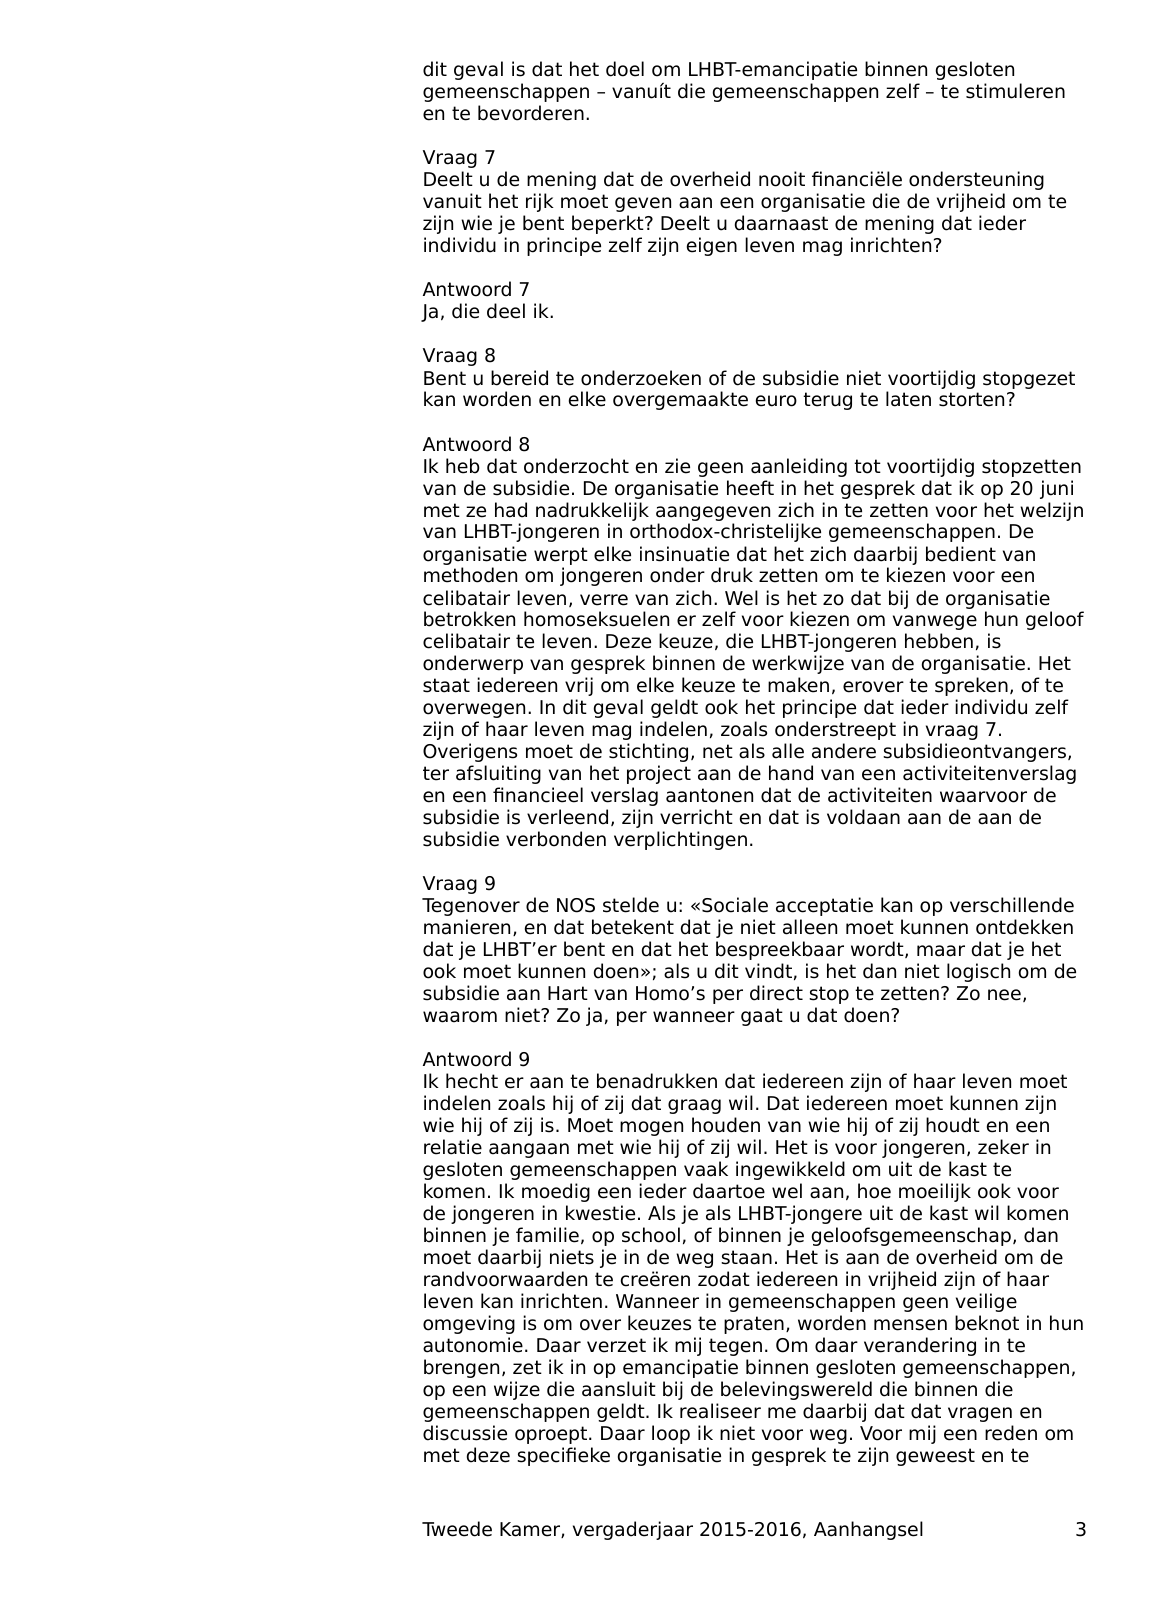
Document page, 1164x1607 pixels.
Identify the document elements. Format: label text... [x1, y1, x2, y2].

text Antwoord 8 [422, 433, 1087, 456]
text Antwoord 7 [422, 279, 1087, 301]
text Antwoord 9 [422, 1049, 1087, 1071]
text Vraag 7 [422, 147, 1087, 169]
text Ja, die deel ik. [422, 301, 1087, 323]
text Ik hecht er aan te benadrukken dat iedereen zijn of haar leven moet indelen zoals hij of zij dat graag wil. Dat iedereen moet kunnen zijn wie hij of zij is. Moet mogen houden van wie hij of zij houdt en een relatie aangaan met wie hij of zij wil. Het is voor jongeren, zeker in gesloten gemeenschappen vaak ingewikkeld om uit de kast te komen. Ik moedig een ieder daartoe wel aan, hoe moeilijk ook voor de jongeren in kwestie. Als je als LHBT-jongere uit de kast wil komen binnen je familie, op school, of binnen je geloofsgemeenschap, dan moet daarbij niets je in de weg staan. Het is aan de overheid om de randvoorwaarden te creëren zodat iedereen in vrijheid zijn of haar leven kan inrichten. Wanneer in gemeenschappen geen veilige omgeving is om over keuzes te praten, worden mensen beknot in hun autonomie. Daar verzet ik mij tegen. Om daar verandering in te brengen, zet ik in op emancipatie binnen gesloten gemeenschappen, op een wijze die aansluit bij de belevingswereld die binnen die gemeenschappen geldt. Ik realiseer me daarbij dat dat vragen en discussie oproept. Daar loop ik niet voor weg. Voor mij een reden om met deze specifieke organisatie in gesprek te zijn geweest en te [422, 1071, 1087, 1467]
text Bent u bereid te onderzoeken of de subsidie niet voortijdig stopgezet kan worden en elke overgemaakte euro terug te laten storten? [422, 367, 1087, 411]
text Tegenover de NOS stelde u: «Sociale acceptatie kan op verschillende manieren, en dat betekent dat je niet alleen moet kunnen ontdekken dat je LHBT’er bent en dat het bespreekbaar wordt, maar dat je het ook moet kunnen doen»; als u dit vindt, is het dan niet logisch om de subsidie aan Hart van Homo’s per direct stop te zetten? Zo nee, waarom niet? Zo ja, per wanneer gaat u dat doen? [422, 895, 1087, 1027]
text Vraag 8 [422, 345, 1087, 367]
text Ik heb dat onderzocht en zie geen aanleiding tot voortijdig stopzetten van de subsidie. De organisatie heeft in het gesprek dat ik op 20 juni met ze had nadrukkelijk aangegeven zich in te zetten voor het welzijn van LHBT-jongeren in orthodox-christelijke gemeenschappen. De organisatie werpt elke insinuatie dat het zich daarbij bedient van methoden om jongeren onder druk zetten om te kiezen voor een celibatair leven, verre van zich. Wel is het zo dat bij de organisatie betrokken homoseksuelen er zelf voor kiezen om vanwege hun geloof celibatair te leven. Deze keuze, die LHBT-jongeren hebben, is onderwerp van gesprek binnen de werkwijze van de organisatie. Het staat iedereen vrij om elke keuze te maken, erover te spreken, of te overwegen. In dit geval geldt ook het principe dat ieder individu zelf zijn of haar leven mag indelen, zoals onderstreept in vraag 7. [422, 456, 1087, 741]
text dit geval is dat het doel om LHBT-emancipatie binnen gesloten gemeenschappen – vanuít die gemeenschappen zelf – te stimuleren en te bevorderen. [422, 59, 1087, 125]
text Overigens moet de stichting, net als alle andere subsidieontvangers, ter afsluiting van het project aan de hand van een activiteitenverslag en een financieel verslag aantonen dat de activiteiten waarvoor de subsidie is verleend, zijn verricht en dat is voldaan aan de aan de subsidie verbonden verplichtingen. [422, 741, 1087, 851]
text Vraag 9 [422, 873, 1087, 895]
text Deelt u de mening dat de overheid nooit financiële ondersteuning vanuit het rijk moet geven aan een organisatie die de vrijheid om te zijn wie je bent beperkt? Deelt u daarnaast de mening dat ieder individu in principe zelf zijn eigen leven mag inrichten? [422, 169, 1087, 257]
